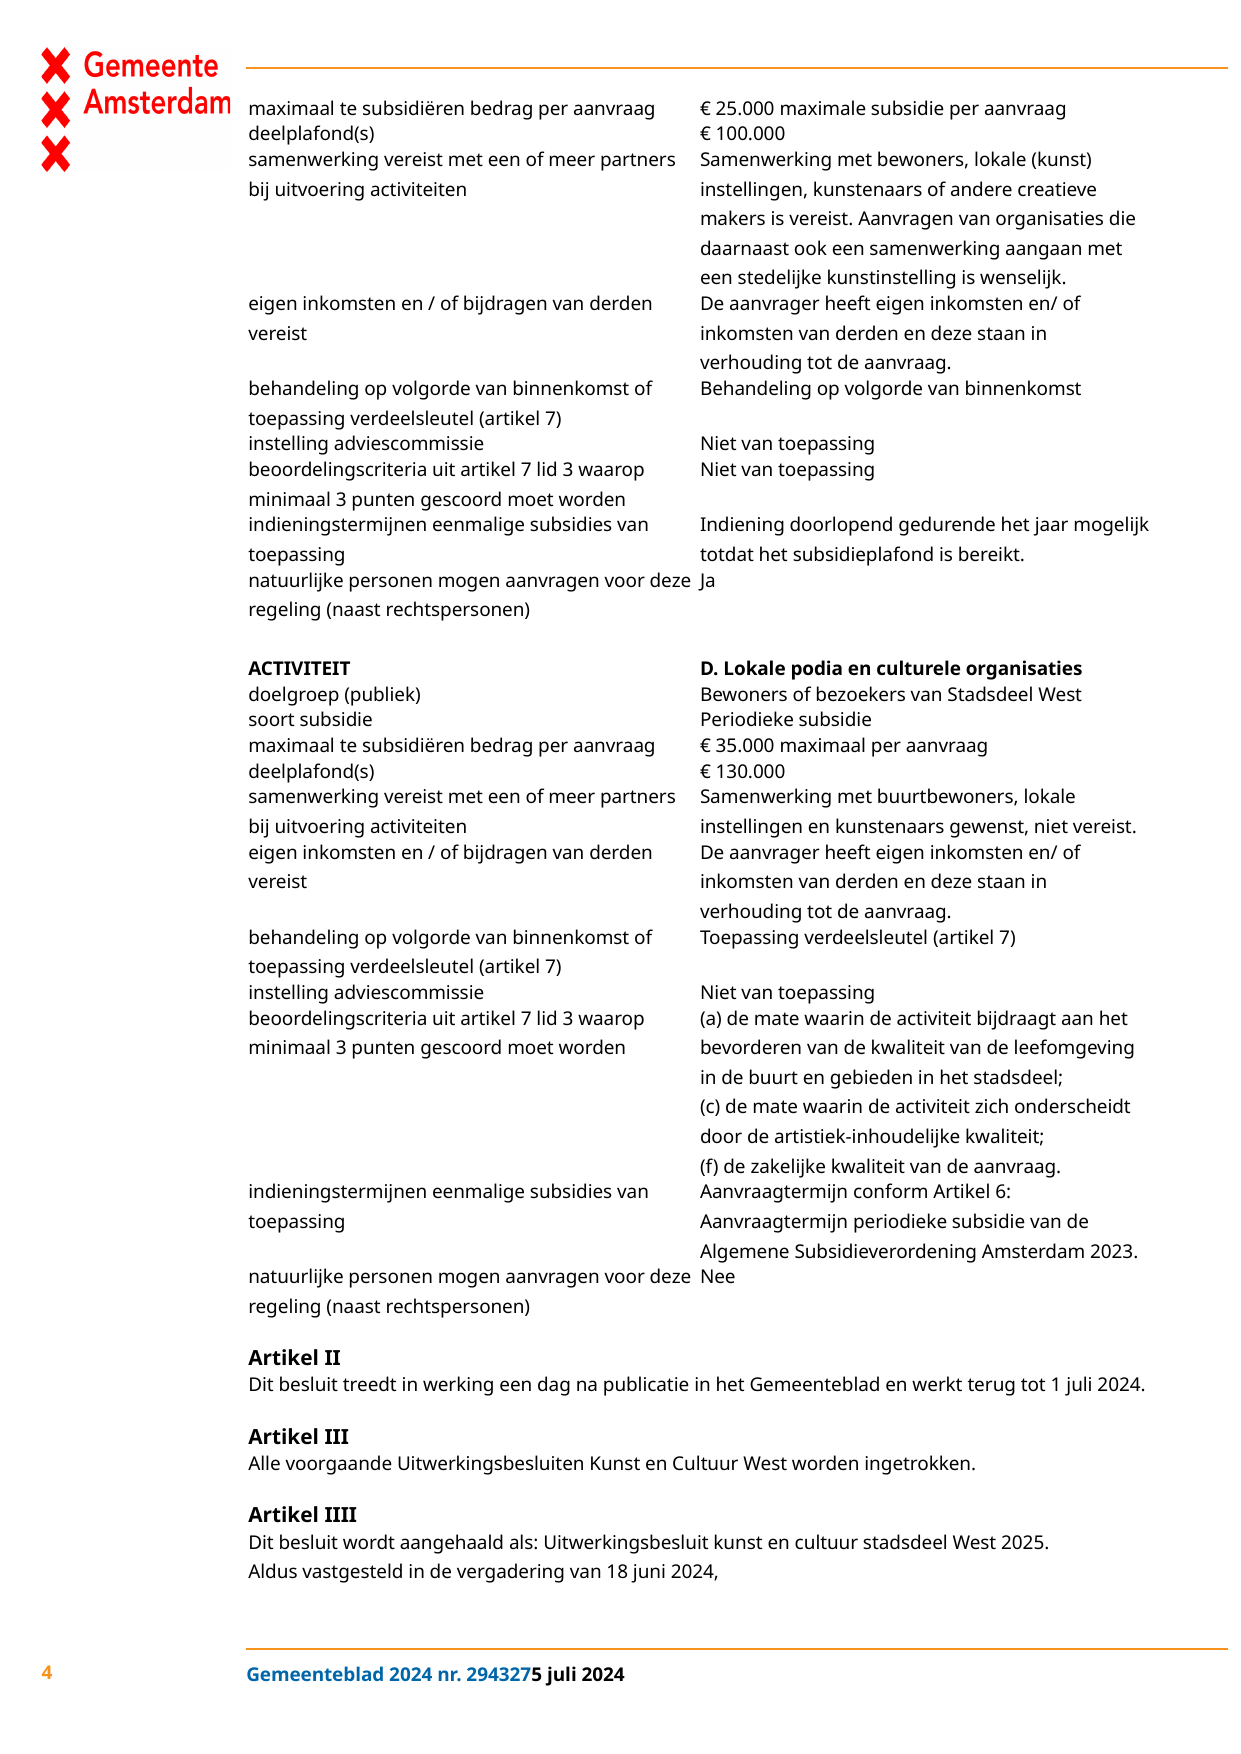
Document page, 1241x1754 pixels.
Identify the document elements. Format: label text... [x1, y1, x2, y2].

table_cell indieningstermijnen eenmalige subsidies van toepassing [248, 1179, 700, 1263]
table_cell Niet van toepassing [700, 456, 1152, 512]
table_cell Behandeling op volgorde van binnenkomst [700, 375, 1152, 431]
table_cell De aanvrager heeft eigen inkomsten en/ of inkomsten van derden en deze staan in verhouding tot de aanvraag. [700, 839, 1152, 924]
table_cell soort subsidie [248, 707, 700, 732]
table_cell (a) de mate waarin de activiteit bijdraagt aan het bevorderen van de kwaliteit van de leefomgeving in de buurt en gebieden in het stadsdeel; (c) de mate waarin de activiteit zich onderscheidt door de artistiek-inhoudelijke kwaliteit; (f) de zakelijke kwaliteit van de aanvraag. [700, 1005, 1152, 1179]
table_cell behandeling op volgorde van binnenkomst of toepassing verdeelsleutel (artikel 7) [248, 924, 700, 979]
table_cell maximaal te subsidiëren bedrag per aanvraag [248, 95, 700, 121]
table_cell Samenwerking met buurtbewoners, lokale instellingen en kunstenaars gewenst, niet vereist. [700, 784, 1152, 839]
text Artikel III [248, 1422, 1152, 1450]
table_cell samenwerking vereist met een of meer partners bij uitvoering activiteiten [248, 146, 700, 290]
table_cell samenwerking vereist met een of meer partners bij uitvoering activiteiten [248, 784, 700, 839]
table_cell Bewoners of bezoekers van Stadsdeel West [700, 681, 1152, 707]
table_cell Samenwerking met bewoners, lokale (kunst) instellingen, kunstenaars of andere creatieve makers is vereist. Aanvragen van organisaties die daarnaast ook een samenwerking aangaan met een stedelijke kunstinstelling is wenselijk. [700, 146, 1152, 290]
picture [41, 47, 231, 172]
text Dit besluit wordt aangehaald als: Uitwerkingsbesluit kunst en cultuur stadsdeel West 2025. [248, 1529, 1152, 1555]
text Artikel IIII [248, 1501, 1152, 1529]
table_cell Niet van toepassing [700, 979, 1152, 1005]
table_cell eigen inkomsten en / of bijdragen van derden vereist [248, 839, 700, 924]
table_cell natuurlijke personen mogen aanvragen voor deze regeling (naast rechtspersonen) [248, 567, 700, 622]
table_cell Toepassing verdeelsleutel (artikel 7) [700, 924, 1152, 979]
text Aldus vastgesteld in de vergadering van 18 juni 2024, [248, 1559, 1152, 1584]
text Alle voorgaande Uitwerkingsbesluiten Kunst en Cultuur West worden ingetrokken. [248, 1450, 1152, 1476]
table_cell € 35.000 maximaal per aanvraag [700, 732, 1152, 758]
table_cell beoordelingscriteria uit artikel 7 lid 3 waarop minimaal 3 punten gescoord moet worden [248, 1005, 700, 1179]
table_cell Aanvraagtermijn conform Artikel 6: Aanvraagtermijn periodieke subsidie van de Algemene Subsidieverordening Amsterdam 2023. [700, 1179, 1152, 1263]
table_cell beoordelingscriteria uit artikel 7 lid 3 waarop minimaal 3 punten gescoord moet worden [248, 456, 700, 512]
table_cell eigen inkomsten en / of bijdragen van derden vereist [248, 290, 700, 375]
table_cell Ja [700, 567, 1152, 622]
table_cell natuurlijke personen mogen aanvragen voor deze regeling (naast rechtspersonen) [248, 1264, 700, 1319]
table_cell € 130.000 [700, 758, 1152, 784]
table_cell Indiening doorlopend gedurende het jaar mogelijk totdat het subsidieplafond is bereikt. [700, 512, 1152, 567]
table_cell maximaal te subsidiëren bedrag per aanvraag [248, 732, 700, 758]
table_cell instelling adviescommissie [248, 979, 700, 1005]
text Dit besluit treedt in werking een dag na publicatie in het Gemeenteblad en werkt terug tot 1 juli 2024. [248, 1371, 1152, 1397]
table_cell deelplafond(s) [248, 758, 700, 784]
table_cell Periodieke subsidie [700, 707, 1152, 732]
table_cell € 100.000 [700, 121, 1152, 146]
table_cell Nee [700, 1264, 1152, 1319]
table_cell De aanvrager heeft eigen inkomsten en/ of inkomsten van derden en deze staan in verhouding tot de aanvraag. [700, 290, 1152, 375]
table_header D. Lokale podia en culturele organisaties [700, 655, 1152, 681]
table_cell Niet van toepassing [700, 431, 1152, 456]
table_cell behandeling op volgorde van binnenkomst of toepassing verdeelsleutel (artikel 7) [248, 375, 700, 431]
table_cell doelgroep (publiek) [248, 681, 700, 707]
table_cell indieningstermijnen eenmalige subsidies van toepassing [248, 512, 700, 567]
table_cell € 25.000 maximale subsidie per aanvraag [700, 95, 1152, 121]
table_cell deelplafond(s) [248, 121, 700, 146]
table_header ACTIVITEIT [248, 655, 700, 681]
text Artikel II [248, 1343, 1152, 1371]
table_cell instelling adviescommissie [248, 431, 700, 456]
